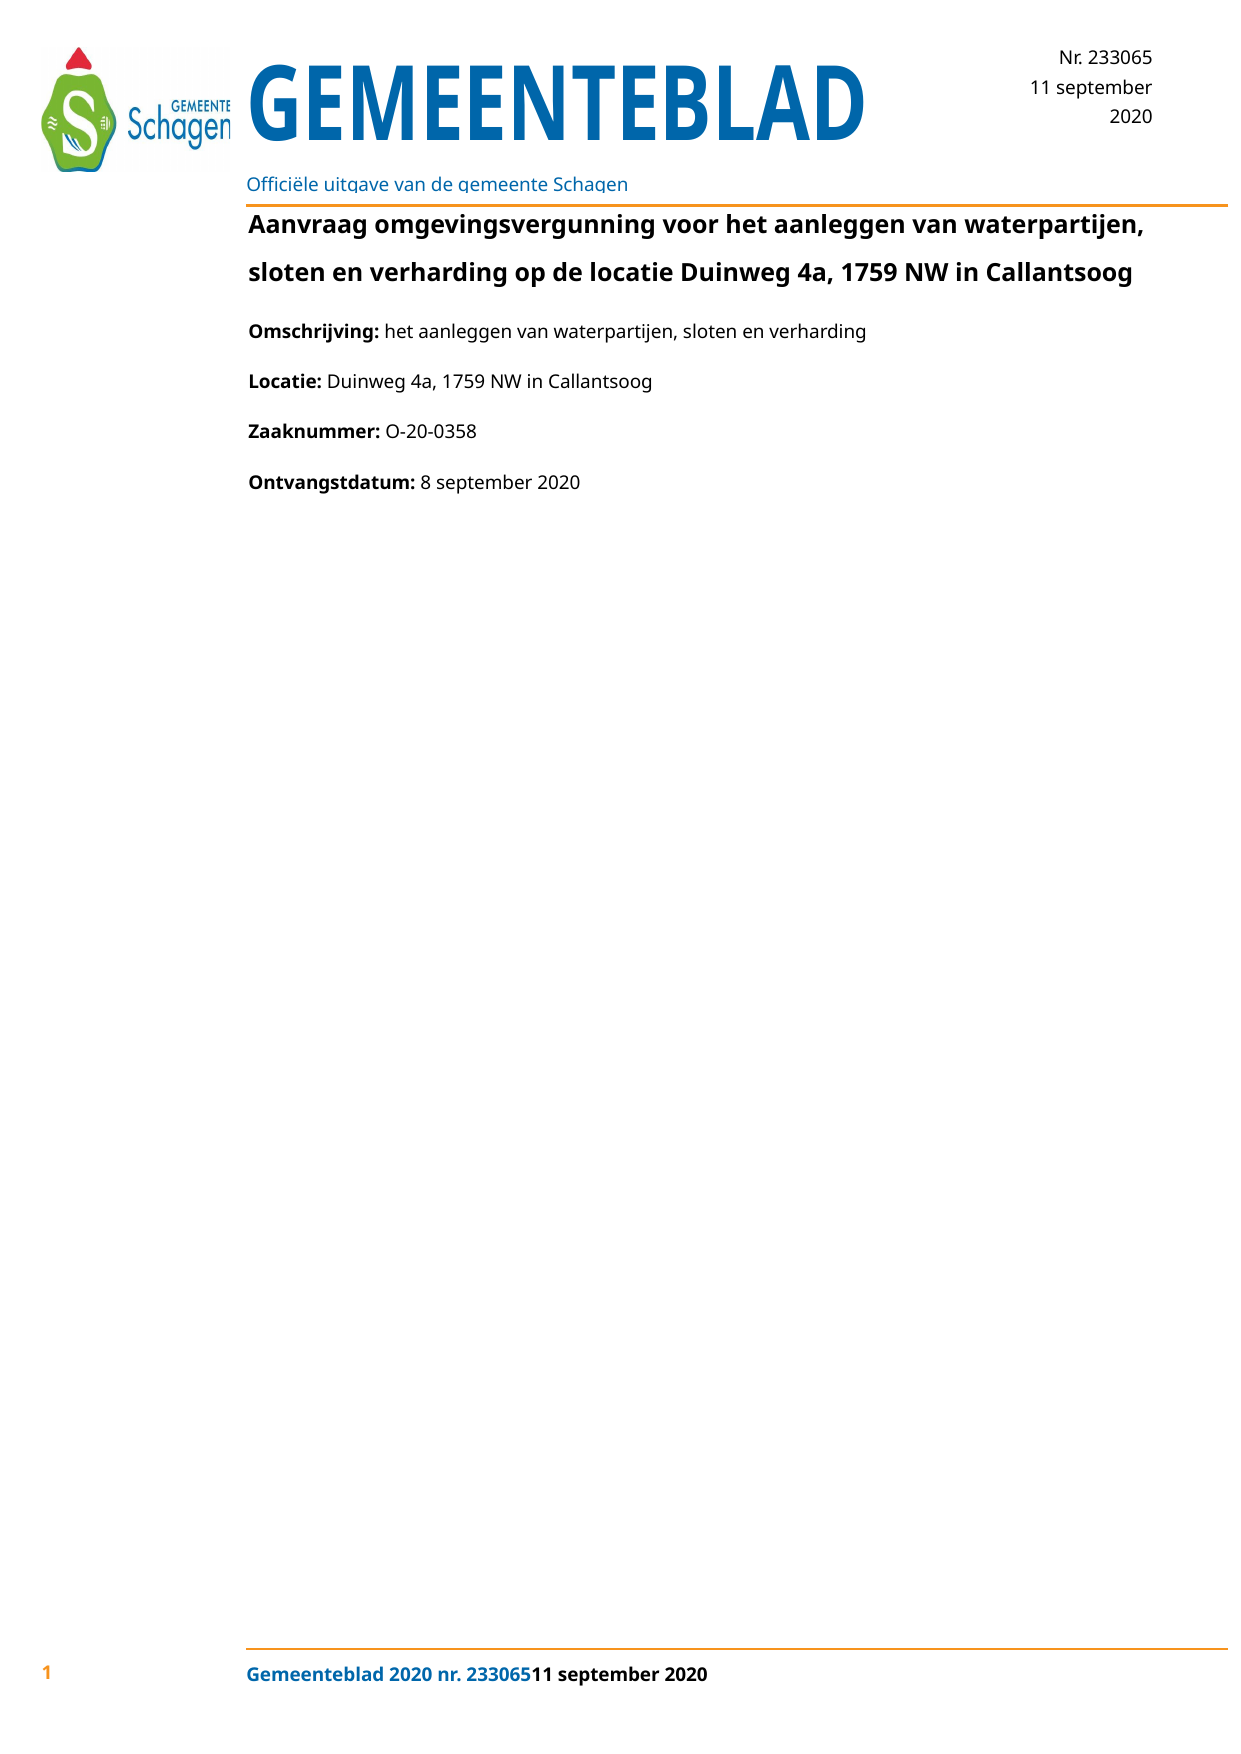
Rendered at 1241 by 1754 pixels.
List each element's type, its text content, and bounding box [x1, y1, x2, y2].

picture [41, 47, 231, 172]
text Locatie: Duinweg 4a, 1759 NW in Callantsoog [248, 368, 1152, 394]
text Aanvraag omgevingsvergunning voor het aanleggen van waterpartijen, sloten en verharding op de locatie Duinweg 4a, 1759 NW in Callantsoog [248, 207, 1152, 288]
text Zaaknummer: O-20-0358 [248, 419, 1152, 444]
text Ontvangstdatum: 8 september 2020 [248, 469, 1152, 495]
text Omschrijving: het aanleggen van waterpartijen, sloten en verharding [248, 318, 1152, 344]
